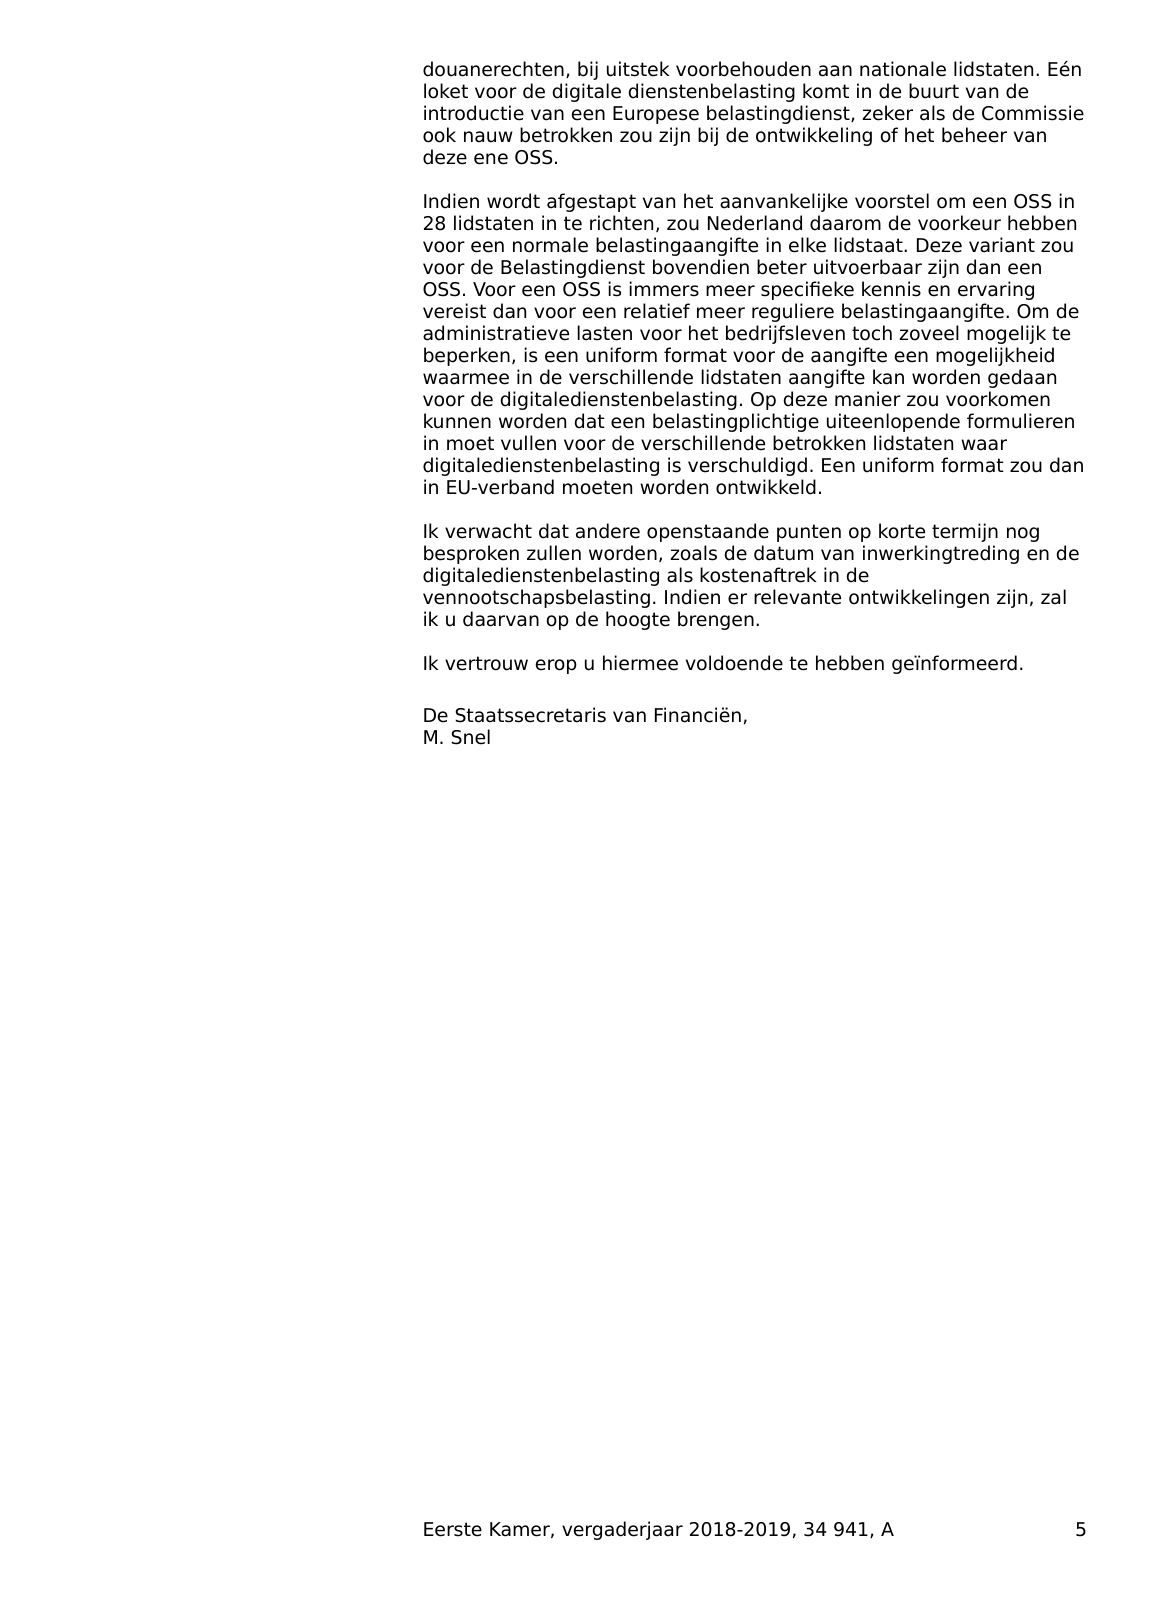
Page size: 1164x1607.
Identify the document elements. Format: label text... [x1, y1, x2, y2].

text Indien wordt afgestapt van het aanvankelijke voorstel om een OSS in 28 lidstaten in te richten, zou Nederland daarom de voorkeur hebben voor een normale belastingaangifte in elke lidstaat. Deze variant zou voor de Belastingdienst bovendien beter uitvoerbaar zijn dan een OSS. Voor een OSS is immers meer specifieke kennis en ervaring vereist dan voor een relatief meer reguliere belastingaangifte. Om de administratieve lasten voor het bedrijfsleven toch zoveel mogelijk te beperken, is een uniform format voor de aangifte een mogelijkheid waarmee in de verschillende lidstaten aangifte kan worden gedaan voor de digitaledienstenbelasting. Op deze manier zou voorkomen kunnen worden dat een belastingplichtige uiteenlopende formulieren in moet vullen voor de verschillende betrokken lidstaten waar digitaledienstenbelasting is verschuldigd. Een uniform format zou dan in EU-verband moeten worden ontwikkeld. [422, 191, 1087, 499]
text Ik verwacht dat andere openstaande punten op korte termijn nog besproken zullen worden, zoals de datum van inwerkingtreding en de digitaledienstenbelasting als kostenaftrek in de vennootschapsbelasting. Indien er relevante ontwikkelingen zijn, zal ik u daarvan op de hoogte brengen. [422, 521, 1087, 631]
text De Staatssecretaris van Financiën, M. Snel [422, 705, 1087, 749]
text douanerechten, bij uitstek voorbehouden aan nationale lidstaten. Eén loket voor de digitale dienstenbelasting komt in de buurt van de introductie van een Europese belastingdienst, zeker als de Commissie ook nauw betrokken zou zijn bij de ontwikkeling of het beheer van deze ene OSS. [422, 59, 1087, 169]
text Ik vertrouw erop u hiermee voldoende te hebben geïnformeerd. [422, 653, 1087, 675]
